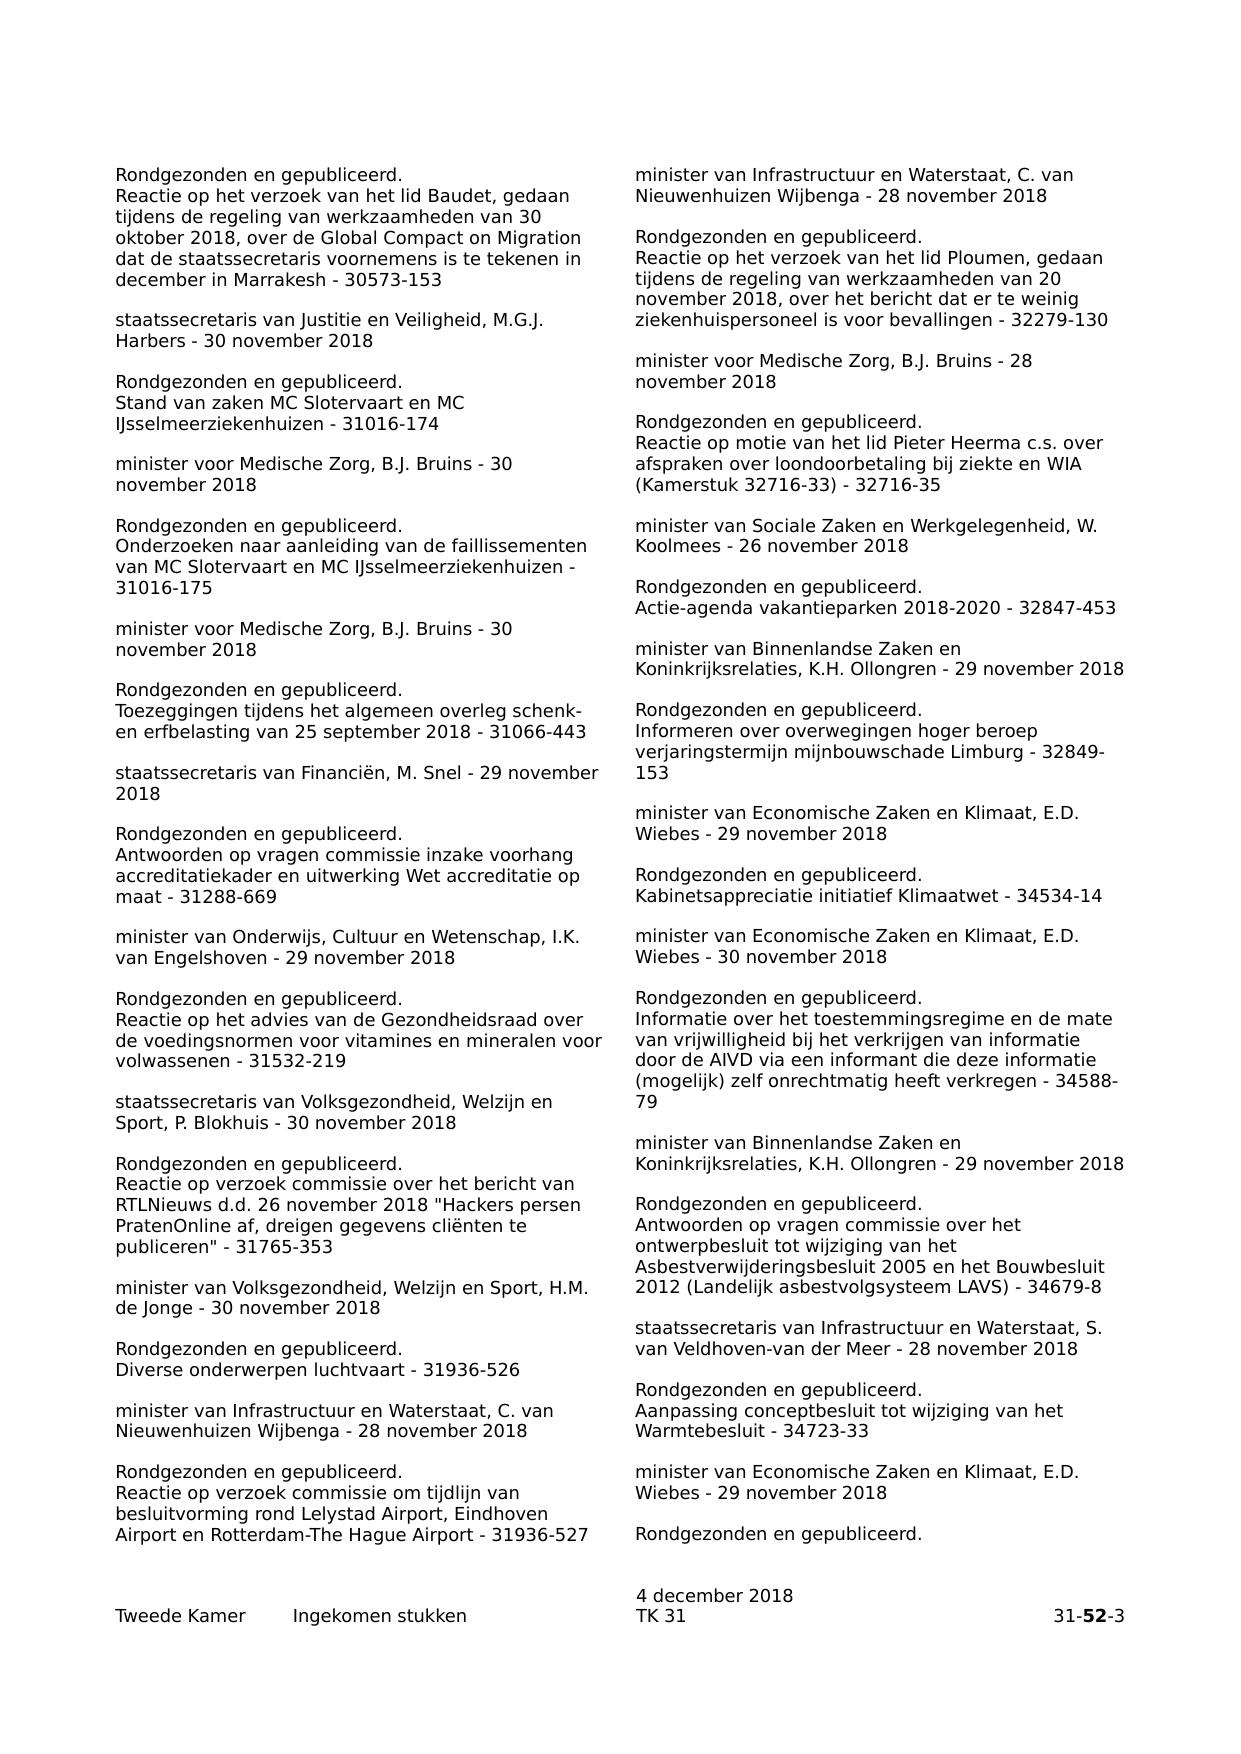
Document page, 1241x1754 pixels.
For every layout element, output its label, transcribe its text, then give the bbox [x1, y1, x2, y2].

text Stand van zaken MC Slotervaart en MC IJsselmeerziekenhuizen - 31016-174 [115, 392, 605, 434]
text Reactie op verzoek commissie om tijdlijn van besluitvorming rond Lelystad Airport, Eindhoven Airport en Rotterdam-The Hague Airport - 31936-527 [115, 1483, 605, 1545]
text Antwoorden op vragen commissie inzake voorhang accreditatiekader en uitwerking Wet accreditatie op maat - 31288-669 [115, 845, 605, 907]
text Rondgezonden en gepubliceerd. [115, 165, 605, 186]
text Rondgezonden en gepubliceerd. [635, 865, 1125, 885]
text minister van Infrastructuur en Waterstaat, C. van Nieuwenhuizen Wijbenga - 28 november 2018 [635, 165, 1125, 207]
text staatssecretaris van Justitie en Veiligheid, M.G.J. Harbers - 30 november 2018 [115, 310, 605, 352]
text minister van Economische Zaken en Klimaat, E.D. Wiebes - 29 november 2018 [635, 803, 1125, 845]
text Rondgezonden en gepubliceerd. [635, 988, 1125, 1008]
text Rondgezonden en gepubliceerd. [635, 700, 1125, 721]
text Actie-agenda vakantieparken 2018-2020 - 32847-453 [635, 598, 1125, 618]
text Rondgezonden en gepubliceerd. [635, 412, 1125, 433]
text Rondgezonden en gepubliceerd. [115, 989, 605, 1009]
text Reactie op het verzoek van het lid Ploumen, gedaan tijdens de regeling van werkzaamheden van 20 november 2018, over het bericht dat er te weinig ziekenhuispersoneel is voor bevallingen - 32279-130 [635, 247, 1125, 331]
text Toezeggingen tijdens het algemeen overleg schenk- en erfbelasting van 25 september 2018 - 31066-443 [115, 701, 605, 743]
text Rondgezonden en gepubliceerd. [635, 227, 1125, 247]
text Reactie op het advies van de Gezondheidsraad over de voedingsnormen voor vitamines en mineralen voor volwassenen - 31532-219 [115, 1009, 605, 1072]
text minister van Onderwijs, Cultuur en Wetenschap, I.K. van Engelshoven - 29 november 2018 [115, 927, 605, 969]
text Rondgezonden en gepubliceerd. [115, 1462, 605, 1483]
text Aanpassing conceptbesluit tot wijziging van het Warmtebesluit - 34723-33 [635, 1400, 1125, 1442]
text minister voor Medische Zorg, B.J. Bruins - 30 november 2018 [115, 454, 605, 496]
text Rondgezonden en gepubliceerd. [115, 516, 605, 536]
text Rondgezonden en gepubliceerd. [635, 1194, 1125, 1215]
text minister van Sociale Zaken en Werkgelegenheid, W. Koolmees - 26 november 2018 [635, 516, 1125, 557]
text Reactie op motie van het lid Pieter Heerma c.s. over afspraken over loondoorbetaling bij ziekte en WIA (Kamerstuk 32716-33) - 32716-35 [635, 433, 1125, 496]
text Rondgezonden en gepubliceerd. [115, 680, 605, 701]
text Reactie op verzoek commissie over het bericht van RTLNieuws d.d. 26 november 2018 "Hackers persen PratenOnline af, dreigen gegevens cliënten te publiceren" - 31765-353 [115, 1174, 605, 1257]
text Reactie op het verzoek van het lid Baudet, gedaan tijdens de regeling van werkzaamheden van 30 oktober 2018, over de Global Compact on Migration dat de staatssecretaris voornemens is te tekenen in december in Marrakesh - 30573-153 [115, 186, 605, 290]
text minister voor Medische Zorg, B.J. Bruins - 30 november 2018 [115, 619, 605, 660]
text minister van Binnenlandse Zaken en Koninkrijksrelaties, K.H. Ollongren - 29 november 2018 [635, 1133, 1125, 1174]
text minister van Infrastructuur en Waterstaat, C. van Nieuwenhuizen Wijbenga - 28 november 2018 [115, 1401, 605, 1442]
text minister van Binnenlandse Zaken en Koninkrijksrelaties, K.H. Ollongren - 29 november 2018 [635, 638, 1125, 680]
text staatssecretaris van Infrastructuur en Waterstaat, S. van Veldhoven-van der Meer - 28 november 2018 [635, 1318, 1125, 1359]
text minister van Economische Zaken en Klimaat, E.D. Wiebes - 30 november 2018 [635, 926, 1125, 968]
text staatssecretaris van Volksgezondheid, Welzijn en Sport, P. Blokhuis - 30 november 2018 [115, 1092, 605, 1133]
text Rondgezonden en gepubliceerd. [115, 1339, 605, 1360]
text Rondgezonden en gepubliceerd. [115, 824, 605, 845]
text Onderzoeken naar aanleiding van de faillissementen van MC Slotervaart en MC IJsselmeerziekenhuizen - 31016-175 [115, 536, 605, 599]
text Informatie over het toestemmingsregime en de mate van vrijwilligheid bij het verkrijgen van informatie door de AIVD via een informant die deze informatie (mogelijk) zelf onrechtmatig heeft verkregen - 34588-79 [635, 1008, 1125, 1113]
text Rondgezonden en gepubliceerd. [635, 1523, 1125, 1544]
text Rondgezonden en gepubliceerd. [115, 372, 605, 392]
text minister voor Medische Zorg, B.J. Bruins - 28 november 2018 [635, 351, 1125, 392]
text minister van Economische Zaken en Klimaat, E.D. Wiebes - 29 november 2018 [635, 1462, 1125, 1503]
text Diverse onderwerpen luchtvaart - 31936-526 [115, 1360, 605, 1381]
text staatssecretaris van Financiën, M. Snel - 29 november 2018 [115, 763, 605, 804]
text Kabinetsappreciatie initiatief Klimaatwet - 34534-14 [635, 885, 1125, 906]
text Informeren over overwegingen hoger beroep verjaringstermijn mijnbouwschade Limburg - 32849-153 [635, 721, 1125, 783]
text Rondgezonden en gepubliceerd. [115, 1153, 605, 1174]
text Rondgezonden en gepubliceerd. [635, 1379, 1125, 1400]
text Rondgezonden en gepubliceerd. [635, 577, 1125, 598]
text Antwoorden op vragen commissie over het ontwerpbesluit tot wijziging van het Asbestverwijderingsbesluit 2005 en het Bouwbesluit 2012 (Landelijk asbestvolgsysteem LAVS) - 34679-8 [635, 1215, 1125, 1298]
text minister van Volksgezondheid, Welzijn en Sport, H.M. de Jonge - 30 november 2018 [115, 1277, 605, 1319]
